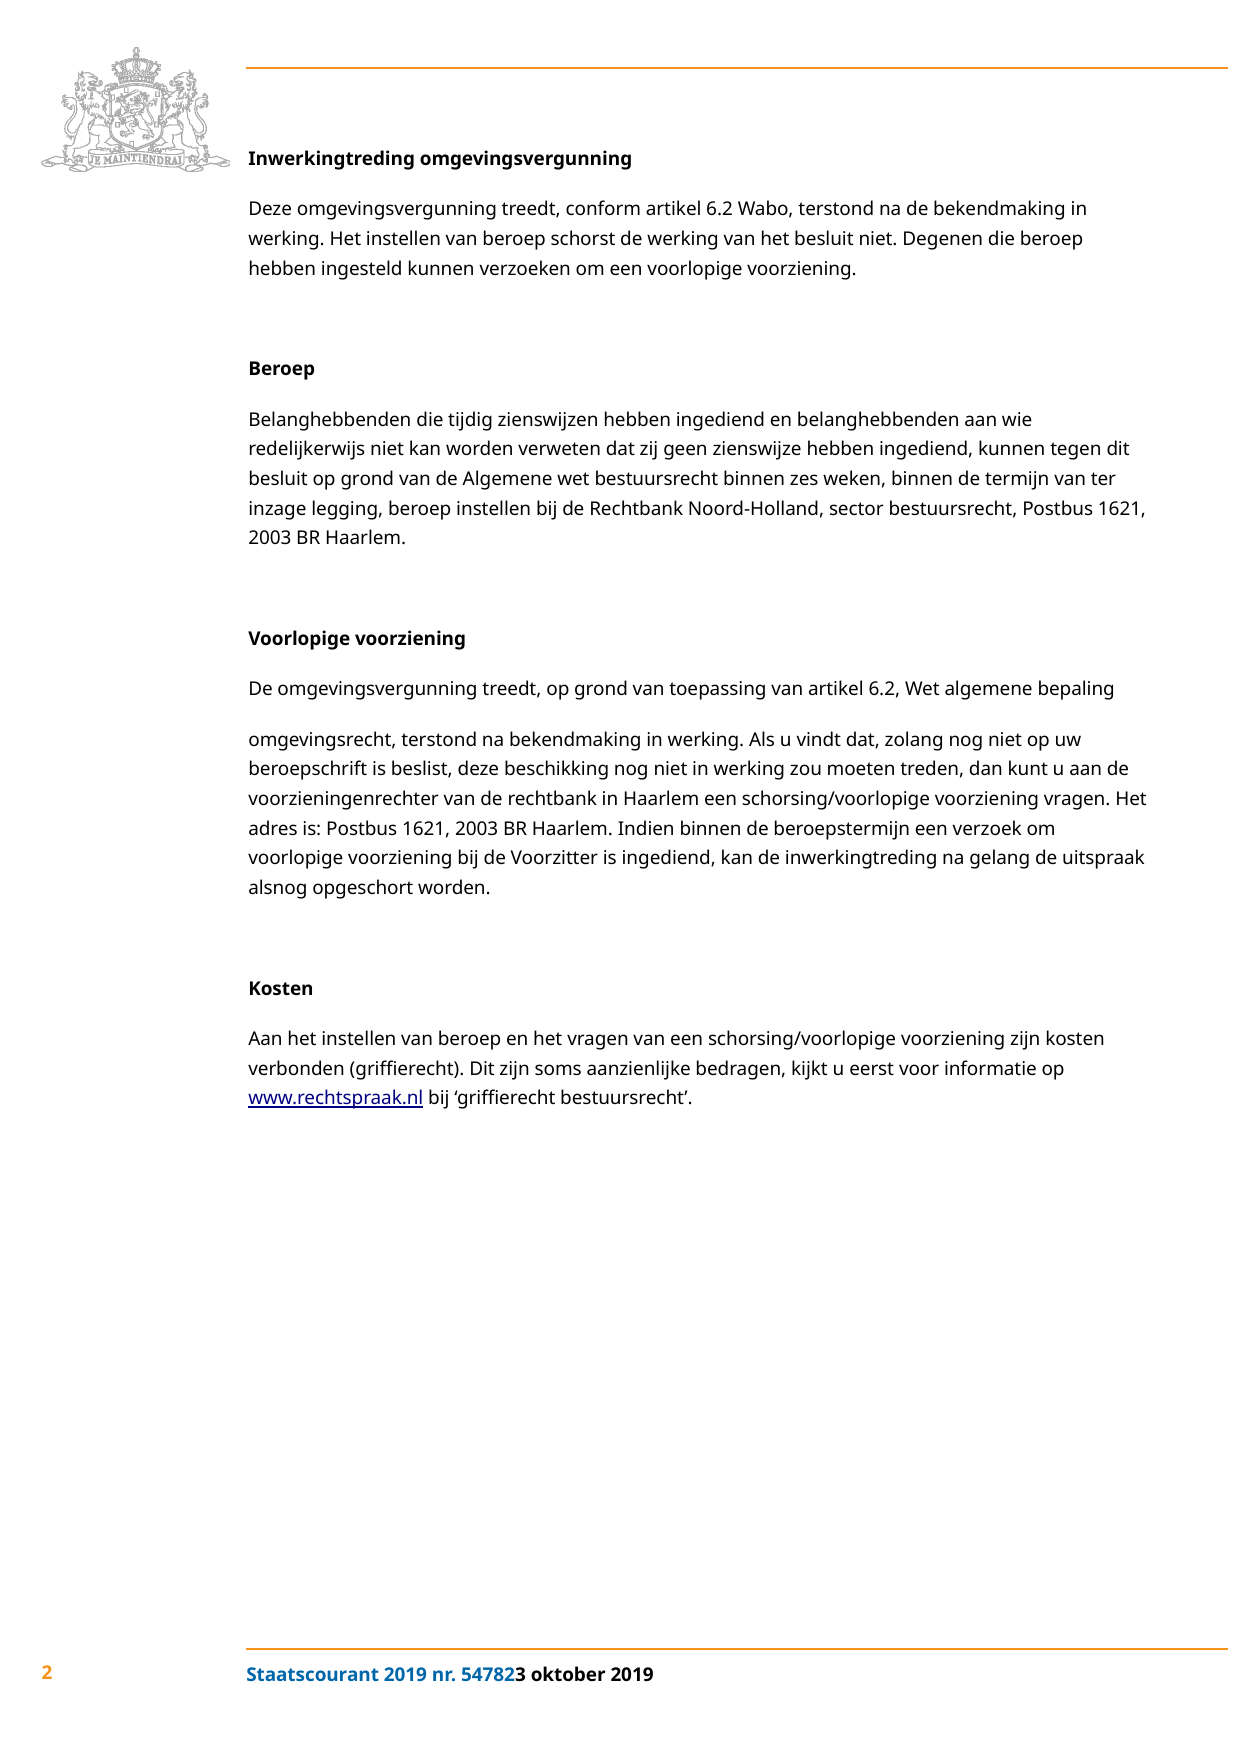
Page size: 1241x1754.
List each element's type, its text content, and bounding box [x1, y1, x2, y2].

text Beroep [248, 356, 1152, 381]
picture [41, 47, 231, 172]
text Aan het instellen van beroep en het vragen van een schorsing/voorlopige voorziening zijn kosten verbonden (griffierecht). Dit zijn soms aanzienlijke bedragen, kijkt u eerst voor informatie op www.rechtspraak.nl bij ‘griffierecht bestuursrecht’. [248, 1025, 1152, 1110]
text Kosten [248, 975, 1152, 1001]
text Voorlopige voorziening [248, 625, 1152, 651]
text De omgevingsvergunning treedt, op grond van toepassing van artikel 6.2, Wet algemene bepaling [248, 676, 1152, 701]
text Inwerkingtreding omgevingsvergunning [248, 145, 1152, 171]
text Belanghebbenden die tijdig zienswijzen hebben ingediend en belanghebbenden aan wie redelijkerwijs niet kan worden verweten dat zij geen zienswijze hebben ingediend, kunnen tegen dit besluit op grond van de Algemene wet bestuursrecht binnen zes weken, binnen de termijn van ter inzage legging, beroep instellen bij de Rechtbank Noord-Holland, sector bestuursrecht, Postbus 1621, 2003 BR Haarlem. [248, 406, 1152, 550]
text omgevingsrecht, terstond na bekendmaking in werking. Als u vindt dat, zolang nog niet op uw beroepschrift is beslist, deze beschikking nog niet in werking zou moeten treden, dan kunt u aan de voorzieningenrechter van de rechtbank in Haarlem een schorsing/voorlopige voorziening vragen. Het adres is: Postbus 1621, 2003 BR Haarlem. Indien binnen de beroepstermijn een verzoek om voorlopige voorziening bij de Voorzitter is ingediend, kan de inwerkingtreding na gelang de uitspraak alsnog opgeschort worden. [248, 726, 1152, 900]
text Deze omgevingsvergunning treedt, conform artikel 6.2 Wabo, terstond na de bekendmaking in werking. Het instellen van beroep schorst de werking van het besluit niet. Degenen die beroep hebben ingesteld kunnen verzoeken om een voorlopige voorziening. [248, 196, 1152, 281]
